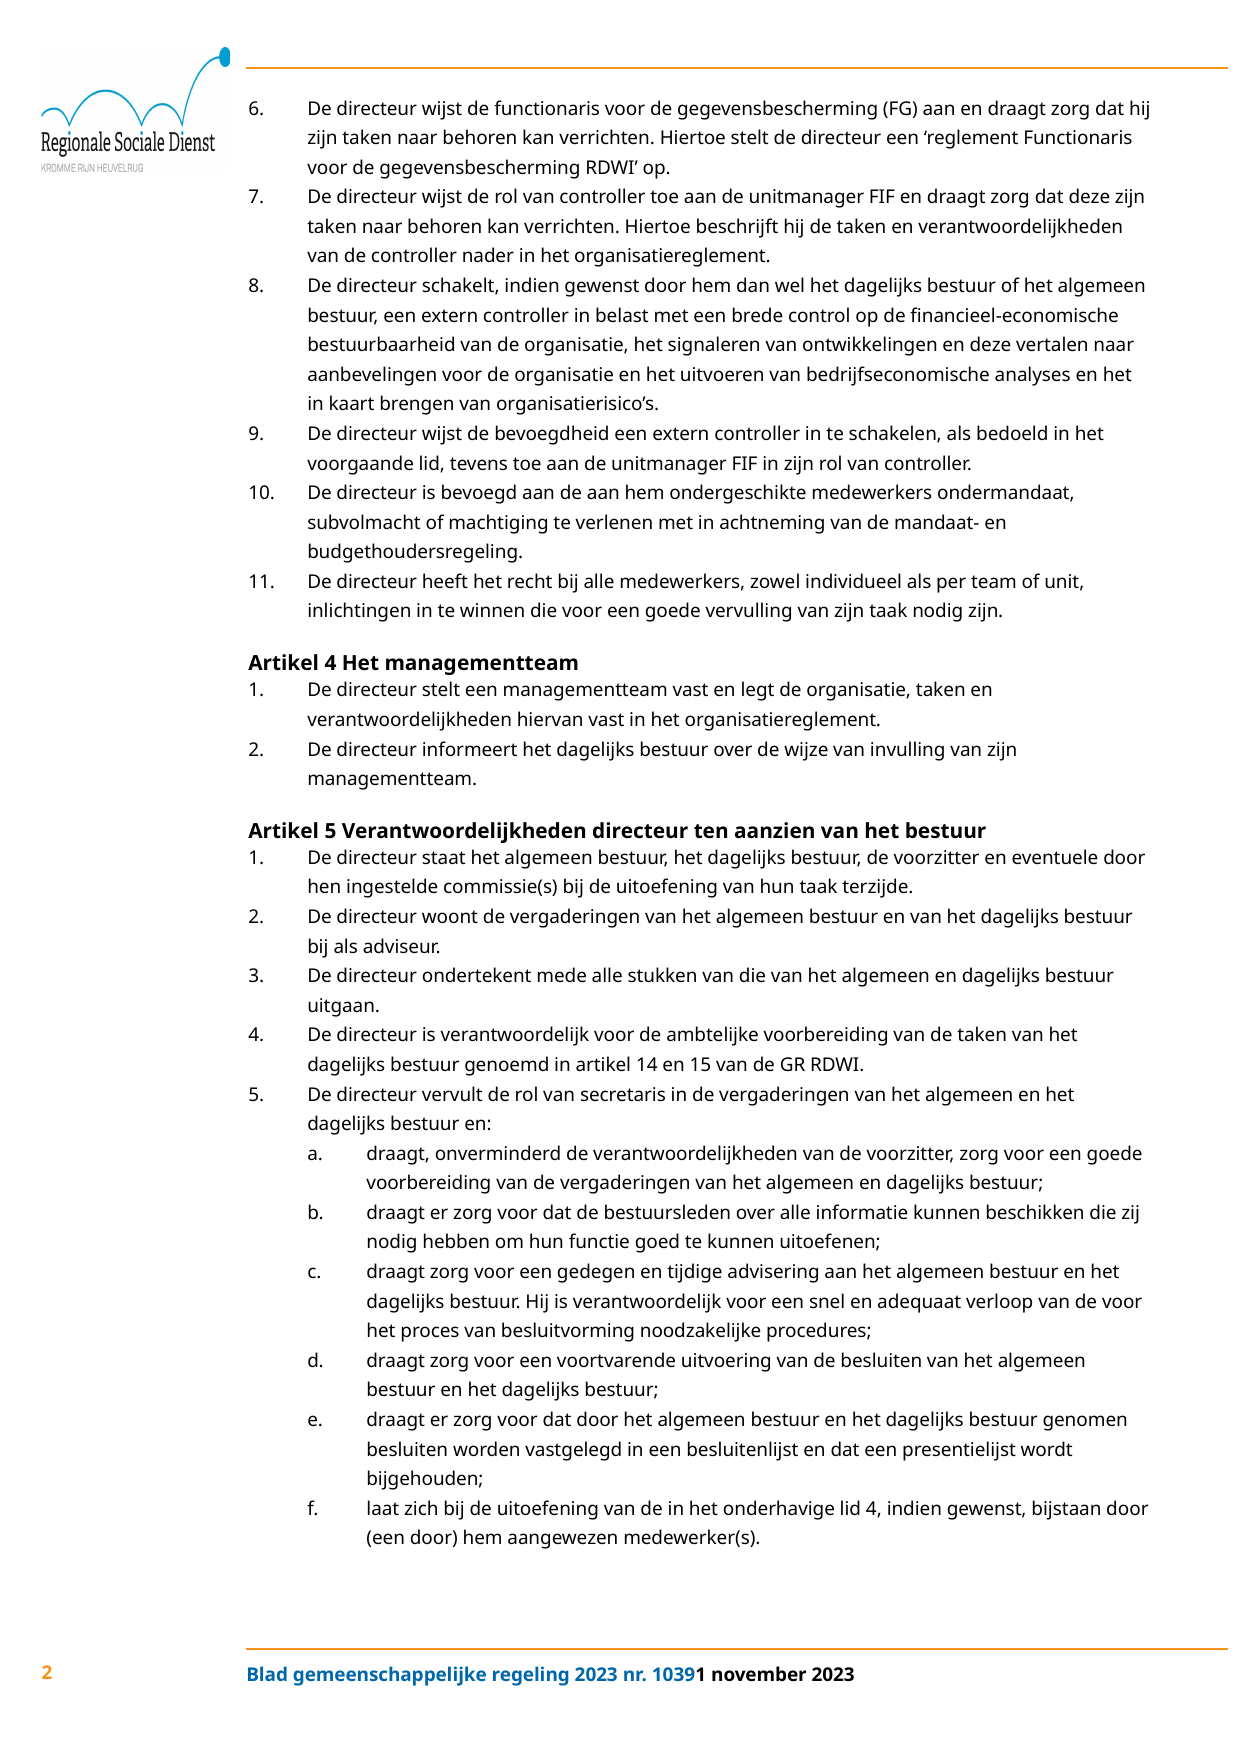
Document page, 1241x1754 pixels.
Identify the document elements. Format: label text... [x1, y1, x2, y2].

list De directeur vervult de rol van secretaris in de vergaderingen van het algemeen en het dagelijks bestuur en: [248, 1081, 1152, 1136]
list De directeur staat het algemeen bestuur, het dagelijks bestuur, de voorzitter en eventuele door hen ingestelde commissie(s) bij de uitoefening van hun taak terzijde. [248, 844, 1152, 899]
list De directeur ondertekent mede alle stukken van die van het algemeen en dagelijks bestuur uitgaan. [248, 962, 1152, 1018]
list De directeur informeert het dagelijks bestuur over de wijze van invulling van zijn managementteam. [248, 736, 1152, 791]
list De directeur is bevoegd aan de aan hem ondergeschikte medewerkers ondermandaat, subvolmacht of machtiging te verlenen met in achtneming van de mandaat- en budgethoudersregeling. [248, 479, 1152, 564]
list De directeur stelt een managementteam vast en legt de organisatie, taken en verantwoordelijkheden hiervan vast in het organisatiereglement. [248, 677, 1152, 732]
list De directeur wijst de rol van controller toe aan de unitmanager FIF en draagt zorg dat deze zijn taken naar behoren kan verrichten. Hiertoe beschrijft hij de taken en verantwoordelijkheden van de controller nader in het organisatiereglement. [248, 183, 1152, 268]
list De directeur wijst de bevoegdheid een extern controller in te schakelen, als bedoeld in het voorgaande lid, tevens toe aan de unitmanager FIF in zijn rol van controller. [248, 420, 1152, 476]
list De directeur schakelt, indien gewenst door hem dan wel het dagelijks bestuur of het algemeen bestuur, een extern controller in belast met een brede control op de financieel-economische bestuurbaarheid van de organisatie, het signaleren van ontwikkelingen en deze vertalen naar aanbevelingen voor de organisatie en het uitvoeren van bedrijfseconomische analyses en het in kaart brengen van organisatierisico’s. [248, 272, 1152, 416]
list De directeur is verantwoordelijk voor de ambtelijke voorbereiding van de taken van het dagelijks bestuur genoemd in artikel 14 en 15 van de GR RDWI. [248, 1022, 1152, 1077]
list draagt er zorg voor dat de bestuursleden over alle informatie kunnen beschikken die zij nodig hebben om hun functie goed te kunnen uitoefenen; [307, 1199, 1152, 1254]
list De directeur woont de vergaderingen van het algemeen bestuur en van het dagelijks bestuur bij als adviseur. [248, 903, 1152, 959]
list draagt er zorg voor dat door het algemeen bestuur en het dagelijks bestuur genomen besluiten worden vastgelegd in een besluitenlijst en dat een presentielijst wordt bijgehouden; [307, 1406, 1152, 1491]
list De directeur heeft het recht bij alle medewerkers, zowel individueel als per team of unit, inlichtingen in te winnen die voor een goede vervulling van zijn taak nodig zijn. [248, 568, 1152, 623]
list De directeur wijst de functionaris voor de gegevensbescherming (FG) aan en draagt zorg dat hij zijn taken naar behoren kan verrichten. Hiertoe stelt de directeur een ‘reglement Functionaris voor de gegevensbescherming RDWI’ op. [248, 95, 1152, 180]
list draagt, onverminderd de verantwoordelijkheden van de voorzitter, zorg voor een goede voorbereiding van de vergaderingen van het algemeen en dagelijks bestuur; [307, 1140, 1152, 1195]
text Artikel 4 Het managementteam [248, 648, 1152, 677]
picture [41, 47, 231, 172]
list draagt zorg voor een gedegen en tijdige advisering aan het algemeen bestuur en het dagelijks bestuur. Hij is verantwoordelijk voor een snel en adequaat verloop van de voor het proces van besluitvorming noodzakelijke procedures; [307, 1258, 1152, 1343]
list laat zich bij de uitoefening van de in het onderhavige lid 4, indien gewenst, bijstaan door (een door) hem aangewezen medewerker(s). [307, 1495, 1152, 1550]
list draagt zorg voor een voortvarende uitvoering van de besluiten van het algemeen bestuur en het dagelijks bestuur; [307, 1347, 1152, 1402]
text Artikel 5 Verantwoordelijkheden directeur ten aanzien van het bestuur [248, 816, 1152, 844]
